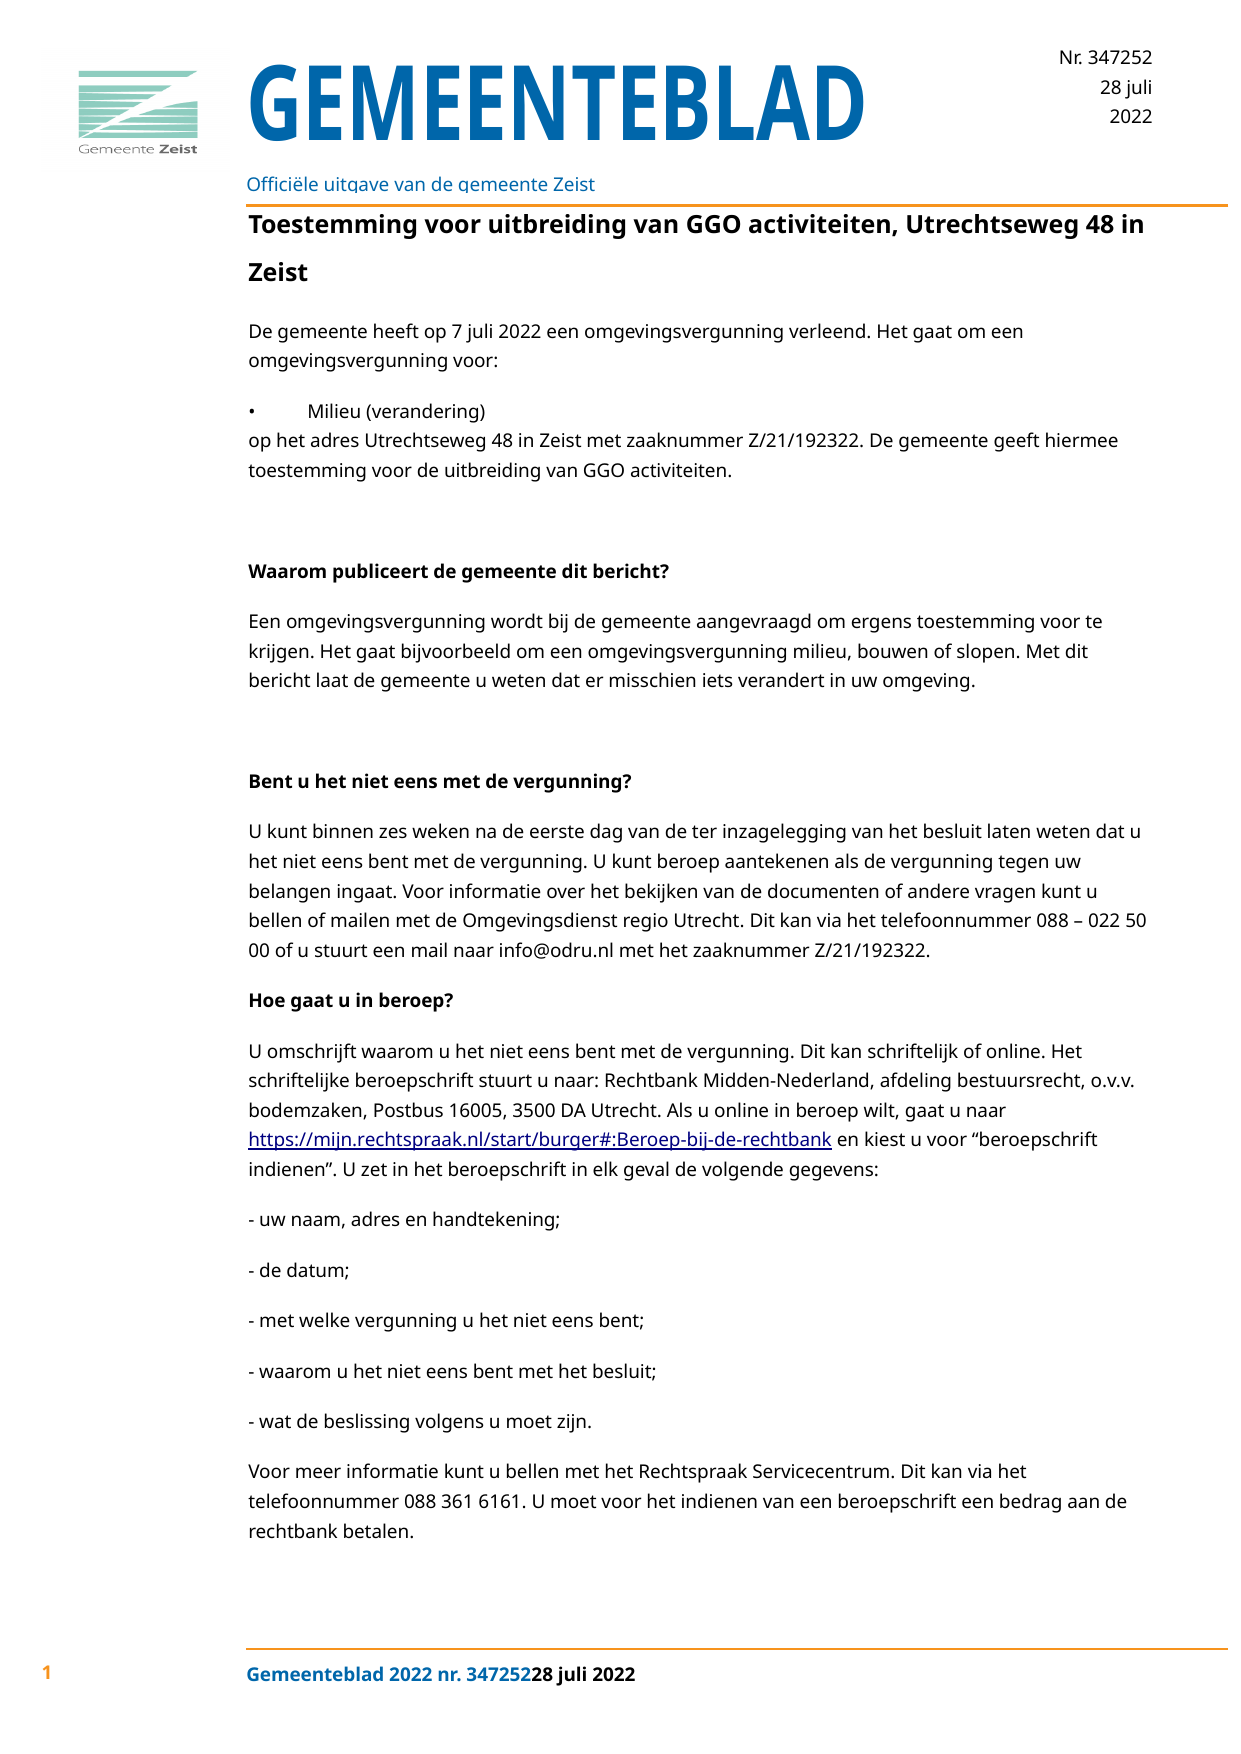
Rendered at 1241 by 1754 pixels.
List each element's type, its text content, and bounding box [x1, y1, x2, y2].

text Een omgevingsvergunning wordt bij de gemeente aangevraagd om ergens toestemming voor te krijgen. Het gaat bijvoorbeeld om een omgevingsvergunning milieu, bouwen of slopen. Met dit bericht laat de gemeente u weten dat er misschien iets verandert in uw omgeving. [248, 608, 1152, 693]
text Toestemming voor uitbreiding van GGO activiteiten, Utrechtseweg 48 in Zeist [248, 207, 1152, 288]
picture [41, 47, 231, 172]
text - wat de beslissing volgens u moet zijn. [248, 1408, 1152, 1434]
text - waarom u het niet eens bent met het besluit; [248, 1358, 1152, 1384]
text - met welke vergunning u het niet eens bent; [248, 1307, 1152, 1333]
text - de datum; [248, 1257, 1152, 1283]
text Hoe gaat u in beroep? [248, 987, 1152, 1013]
text Voor meer informatie kunt u bellen met het Rechtspraak Servicecentrum. Dit kan via het telefoonnummer 088 361 6161. U moet voor het indienen van een beroepschrift een bedrag aan de rechtbank betalen. [248, 1459, 1152, 1544]
text U kunt binnen zes weken na de eerste dag van de ter inzagelegging van het besluit laten weten dat u het niet eens bent met de vergunning. U kunt beroep aantekenen als de vergunning tegen uw belangen ingaat. Voor informatie over het bekijken van de documenten of andere vragen kunt u bellen of mailen met de Omgevingsdienst regio Utrecht. Dit kan via het telefoonnummer 088 – 022 50 00 of u stuurt een mail naar info@odru.nl met het zaaknummer Z/21/192322. [248, 819, 1152, 963]
text Bent u het niet eens met de vergunning? [248, 768, 1152, 794]
text Waarom publiceert de gemeente dit bericht? [248, 558, 1152, 584]
text - uw naam, adres en handtekening; [248, 1207, 1152, 1232]
text De gemeente heeft op 7 juli 2022 een omgevingsvergunning verleend. Het gaat om een omgevingsvergunning voor: [248, 318, 1152, 373]
list Milieu (verandering) [248, 398, 1152, 424]
text op het adres Utrechtseweg 48 in Zeist met zaaknummer Z/21/192322. De gemeente geeft hiermee toestemming voor de uitbreiding van GGO activiteiten. [248, 427, 1152, 483]
text U omschrijft waarom u het niet eens bent met de vergunning. Dit kan schriftelijk of online. Het schriftelijke beroepschrift stuurt u naar: Rechtbank Midden-Nederland, afdeling bestuursrecht, o.v.v. bodemzaken, Postbus 16005, 3500 DA Utrecht. Als u online in beroep wilt, gaat u naar https://mijn.rechtspraak.nl/start/burger#:Beroep-bij-de-rechtbank en kiest u voor “beroepschrift indienen”. U zet in het beroepschrift in elk geval de volgende gegevens: [248, 1038, 1152, 1182]
